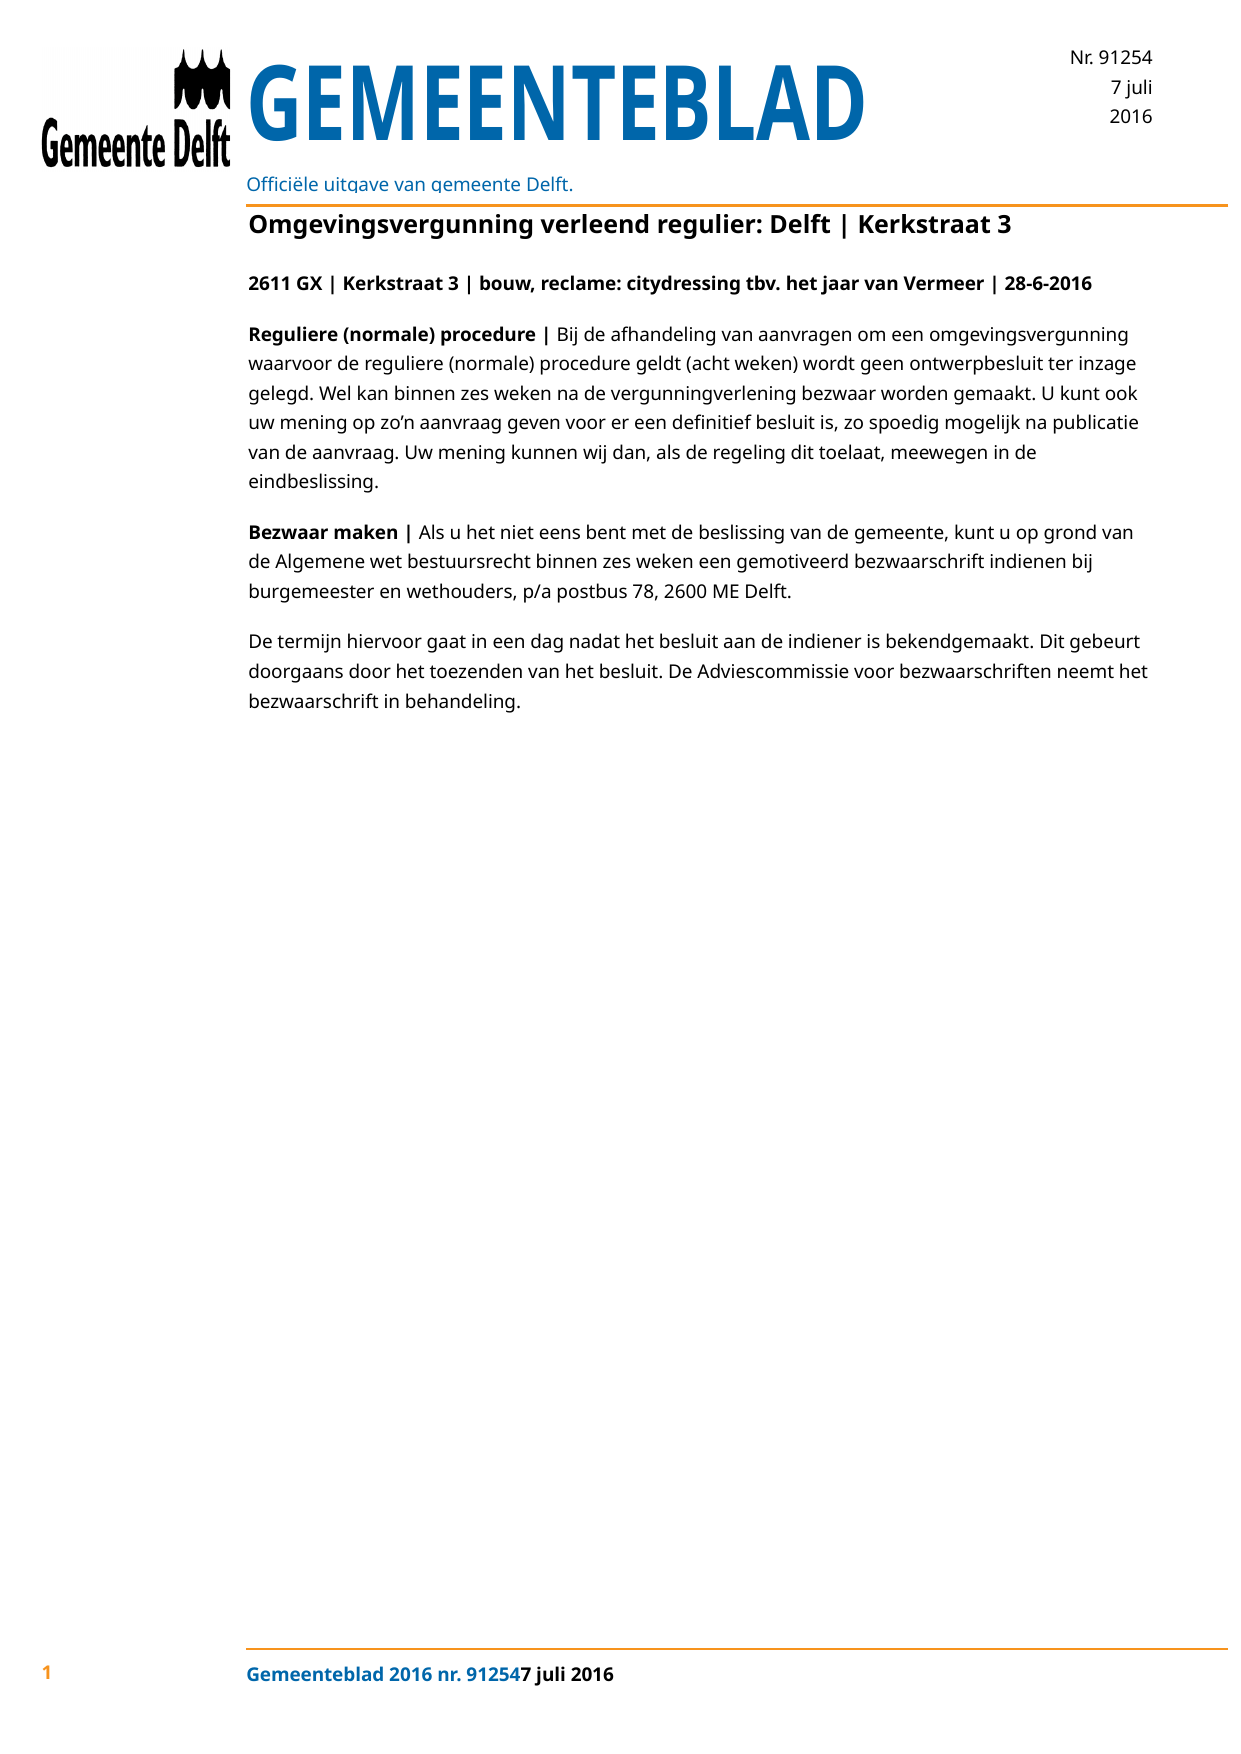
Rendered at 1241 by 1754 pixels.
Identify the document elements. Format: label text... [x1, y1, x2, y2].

text Bezwaar maken | Als u het niet eens bent met de beslissing van de gemeente, kunt u op grond van de Algemene wet bestuursrecht binnen zes weken een gemotiveerd bezwaarschrift indienen bij burgemeester en wethouders, p/a postbus 78, 2600 ME Delft. [248, 519, 1152, 604]
text Reguliere (normale) procedure | Bij de afhandeling van aanvragen om een omgevingsvergunning waarvoor de reguliere (normale) procedure geldt (acht weken) wordt geen ontwerpbesluit ter inzage gelegd. Wel kan binnen zes weken na de vergunningverlening bezwaar worden gemaakt. U kunt ook uw mening op zo’n aanvraag geven voor er een definitief besluit is, zo spoedig mogelijk na publicatie van de aanvraag. Uw mening kunnen wij dan, als de regeling dit toelaat, meewegen in de eindbeslissing. [248, 321, 1152, 494]
text De termijn hiervoor gaat in een dag nadat het besluit aan de indiener is bekendgemaakt. Dit gebeurt doorgaans door het toezenden van het besluit. De Adviescommissie voor bezwaarschriften neemt het bezwaarschrift in behandeling. [248, 629, 1152, 713]
text 2611 GX | Kerkstraat 3 | bouw, reclame: citydressing tbv. het jaar van Vermeer | 28-6-2016 [248, 270, 1152, 296]
text Omgevingsvergunning verleend regulier: Delft | Kerkstraat 3 [248, 207, 1152, 241]
picture [41, 47, 231, 172]
